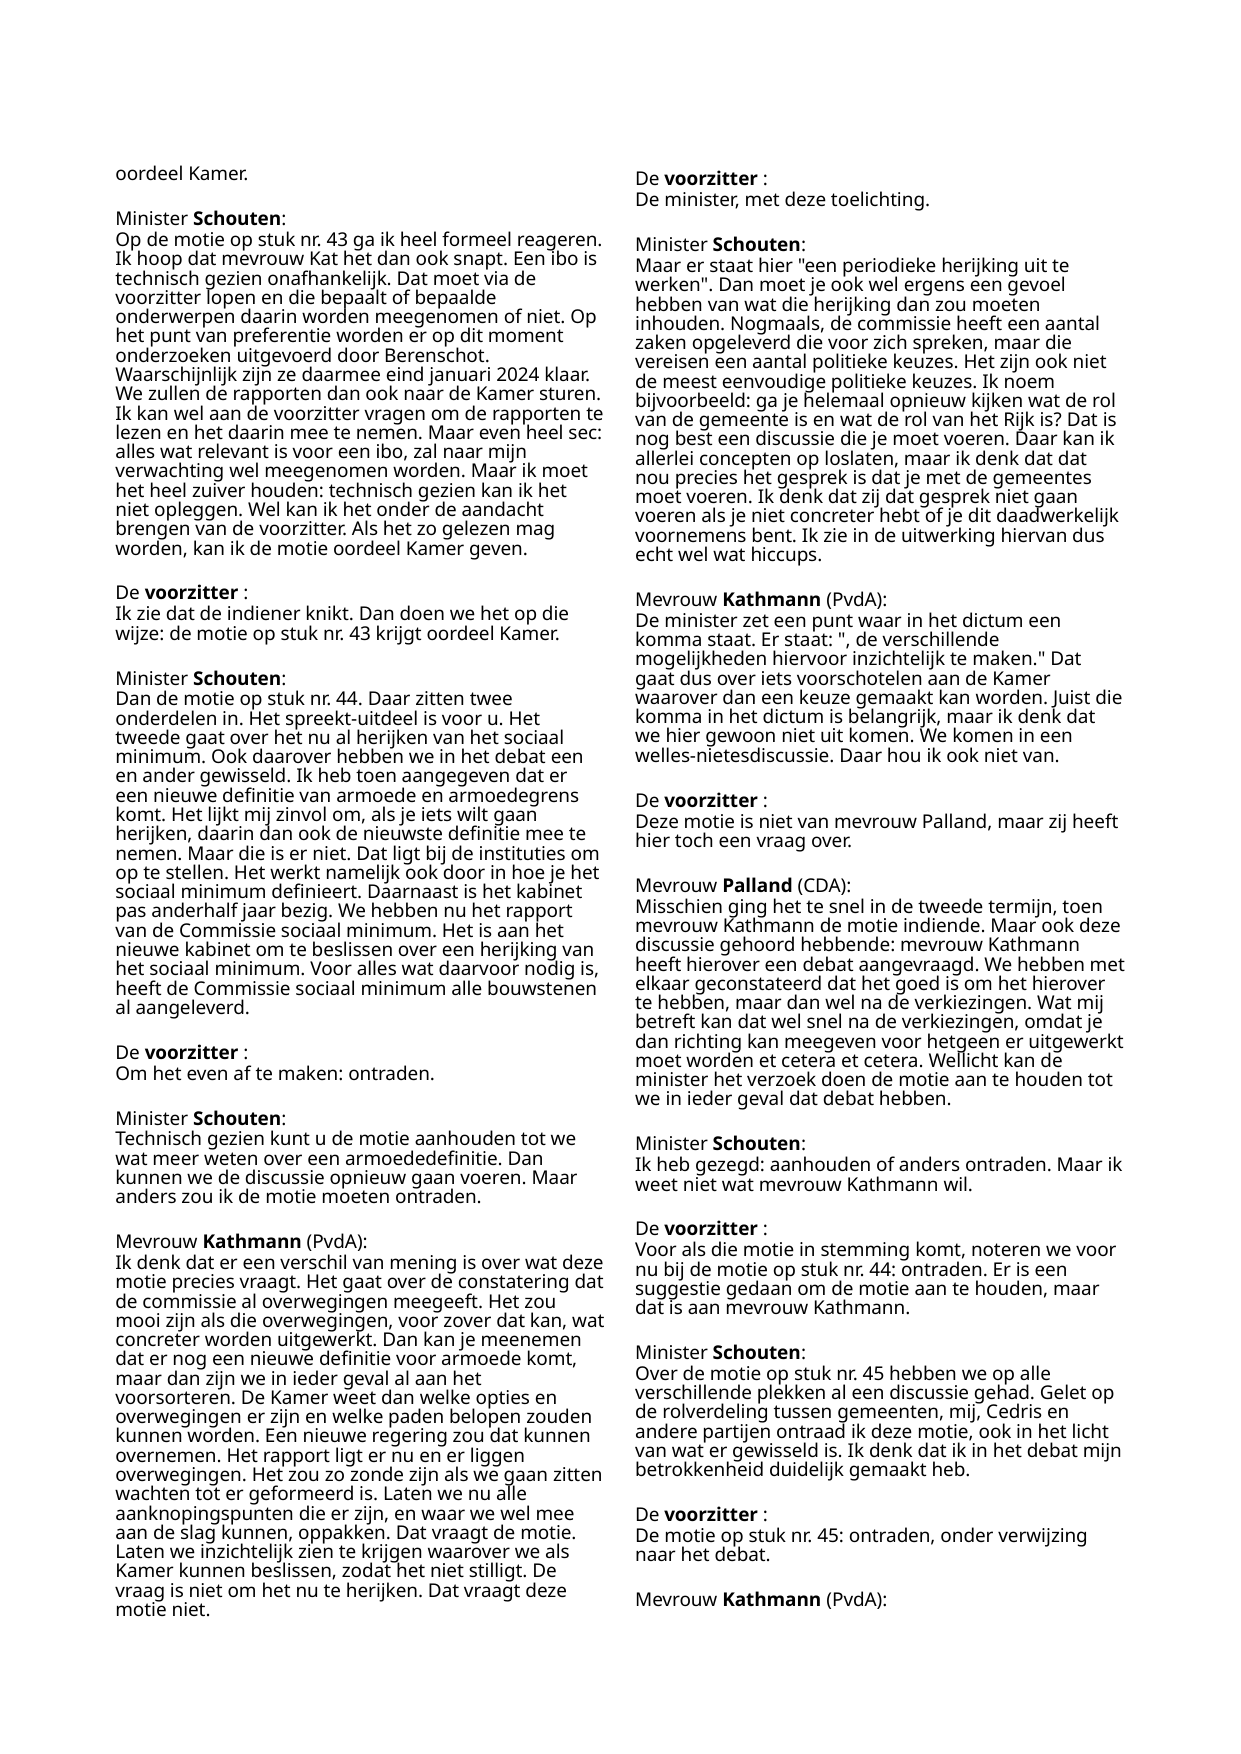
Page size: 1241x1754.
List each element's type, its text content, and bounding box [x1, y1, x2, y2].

text Misschien ging het te snel in de tweede termijn, toen mevrouw Kathmann de motie indiende. Maar ook deze discussie gehoord hebbende: mevrouw Kathmann heeft hierover een debat aangevraagd. We hebben met elkaar geconstateerd dat het goed is om het hierover te hebben, maar dan wel na de verkiezingen. Wat mij betreft kan dat wel snel na de verkiezingen, omdat je dan richting kan meegeven voor hetgeen er uitgewerkt moet worden et cetera et cetera. Wellicht kan de minister het verzoek doen de motie aan te houden tot we in ieder geval dat debat hebben. [635, 898, 1125, 1110]
text Minister Schouten: [635, 1131, 1125, 1156]
text Mevrouw Kathmann (PvdA): [635, 586, 1125, 612]
text De voorzitter : [635, 165, 1125, 191]
text Ik heb gezegd: aanhouden of anders ontraden. Maar ik weet niet wat mevrouw Kathmann wil. [635, 1156, 1125, 1195]
text De motie op stuk nr. 45: ontraden, onder verwijzing naar het debat. [635, 1527, 1125, 1566]
text De minister, met deze toelichting. [635, 191, 1125, 210]
text oordeel Kamer. [115, 165, 605, 184]
text De minister zet een punt waar in het dictum een komma staat. Er staat: ", de verschillende mogelijkheden hiervoor inzichtelijk te maken." Dat gaat dus over iets voorschotelen aan de Kamer waarover dan een keuze gemaakt kan worden. Juist die komma in het dictum is belangrijk, maar ik denk dat we hier gewoon niet uit komen. We komen in een welles-nietesdiscussie. Daar hou ik ook niet van. [635, 612, 1125, 766]
text Minister Schouten: [115, 205, 605, 231]
text Technisch gezien kunt u de motie aanhouden tot we wat meer weten over een armoededefinitie. Dan kunnen we de discussie opnieuw gaan voeren. Maar anders zou ik de motie moeten ontraden. [115, 1130, 605, 1207]
text Minister Schouten: [635, 1339, 1125, 1365]
text Mevrouw Kathmann (PvdA): [115, 1228, 605, 1254]
text De voorzitter : [635, 1501, 1125, 1527]
text Mevrouw Kathmann (PvdA): [635, 1587, 1125, 1612]
text Dan de motie op stuk nr. 44. Daar zitten twee onderdelen in. Het spreekt-uitdeel is voor u. Het tweede gaat over het nu al herijken van het sociaal minimum. Ook daarover hebben we in het debat een en ander gewisseld. Ik heb toen aangegeven dat er een nieuwe definitie van armoede en armoedegrens komt. Het lijkt mij zinvol om, als je iets wilt gaan herijken, daarin dan ook de nieuwste definitie mee te nemen. Maar die is er niet. Dat ligt bij de instituties om op te stellen. Het werkt namelijk ook door in hoe je het sociaal minimum definieert. Daarnaast is het kabinet pas anderhalf jaar bezig. We hebben nu het rapport van de Commissie sociaal minimum. Het is aan het nieuwe kabinet om te beslissen over een herijking van het sociaal minimum. Voor alles wat daarvoor nodig is, heeft de Commissie sociaal minimum alle bouwstenen al aangeleverd. [115, 690, 605, 1018]
text Mevrouw Palland (CDA): [635, 872, 1125, 898]
text Deze motie is niet van mevrouw Palland, maar zij heeft hier toch een vraag over. [635, 813, 1125, 851]
text De voorzitter : [635, 787, 1125, 813]
text Voor als die motie in stemming komt, noteren we voor nu bij de motie op stuk nr. 44: ontraden. Er is een suggestie gedaan om de motie aan te houden, maar dat is aan mevrouw Kathmann. [635, 1241, 1125, 1318]
text Minister Schouten: [115, 1105, 605, 1130]
text Minister Schouten: [635, 231, 1125, 257]
text De voorzitter : [635, 1216, 1125, 1241]
text Op de motie op stuk nr. 43 ga ik heel formeel reageren. Ik hoop dat mevrouw Kat het dan ook snapt. Een ibo is technisch gezien onafhankelijk. Dat moet via de voorzitter lopen en die bepaalt of bepaalde onderwerpen daarin worden meegenomen of niet. Op het punt van preferentie worden er op dit moment onderzoeken uitgevoerd door Berenschot. Waarschijnlijk zijn ze daarmee eind januari 2024 klaar. We zullen de rapporten dan ook naar de Kamer sturen. Ik kan wel aan de voorzitter vragen om de rapporten te lezen en het daarin mee te nemen. Maar even heel sec: alles wat relevant is voor een ibo, zal naar mijn verwachting wel meegenomen worden. Maar ik moet het heel zuiver houden: technisch gezien kan ik het niet opleggen. Wel kan ik het onder de aandacht brengen van de voorzitter. Als het zo gelezen mag worden, kan ik de motie oordeel Kamer geven. [115, 231, 605, 559]
text Ik zie dat de indiener knikt. Dan doen we het op die wijze: de motie op stuk nr. 43 krijgt oordeel Kamer. [115, 605, 605, 644]
text Maar er staat hier "een periodieke herijking uit te werken". Dan moet je ook wel ergens een gevoel hebben van wat die herijking dan zou moeten inhouden. Nogmaals, de commissie heeft een aantal zaken opgeleverd die voor zich spreken, maar die vereisen een aantal politieke keuzes. Het zijn ook niet de meest eenvoudige politieke keuzes. Ik noem bijvoorbeeld: ga je helemaal opnieuw kijken wat de rol van de gemeente is en wat de rol van het Rijk is? Dat is nog best een discussie die je moet voeren. Daar kan ik allerlei concepten op loslaten, maar ik denk dat dat nou precies het gesprek is dat je met de gemeentes moet voeren. Ik denk dat zij dat gesprek niet gaan voeren als je niet concreter hebt of je dit daadwerkelijk voornemens bent. Ik zie in de uitwerking hiervan dus echt wel wat hiccups. [635, 257, 1125, 565]
text De voorzitter : [115, 579, 605, 605]
text Over de motie op stuk nr. 45 hebben we op alle verschillende plekken al een discussie gehad. Gelet op de rolverdeling tussen gemeenten, mij, Cedris en andere partijen ontraad ik deze motie, ook in het licht van wat er gewisseld is. Ik denk dat ik in het debat mijn betrokkenheid duidelijk gemaakt heb. [635, 1365, 1125, 1481]
text De voorzitter : [115, 1039, 605, 1064]
text Om het even af te maken: ontraden. [115, 1064, 605, 1084]
text Ik denk dat er een verschil van mening is over wat deze motie precies vraagt. Het gaat over de constatering dat de commissie al overwegingen meegeeft. Het zou mooi zijn als die overwegingen, voor zover dat kan, wat concreter worden uitgewerkt. Dan kan je meenemen dat er nog een nieuwe definitie voor armoede komt, maar dan zijn we in ieder geval al aan het voorsorteren. De Kamer weet dan welke opties en overwegingen er zijn en welke paden belopen zouden kunnen worden. Een nieuwe regering zou dat kunnen overnemen. Het rapport ligt er nu en er liggen overwegingen. Het zou zo zonde zijn als we gaan zitten wachten tot er geformeerd is. Laten we nu alle aanknopingspunten die er zijn, en waar we wel mee aan de slag kunnen, oppakken. Dat vraagt de motie. Laten we inzichtelijk zien te krijgen waarover we als Kamer kunnen beslissen, zodat het niet stilligt. De vraag is niet om het nu te herijken. Dat vraagt deze motie niet. [115, 1254, 605, 1620]
text Minister Schouten: [115, 665, 605, 690]
